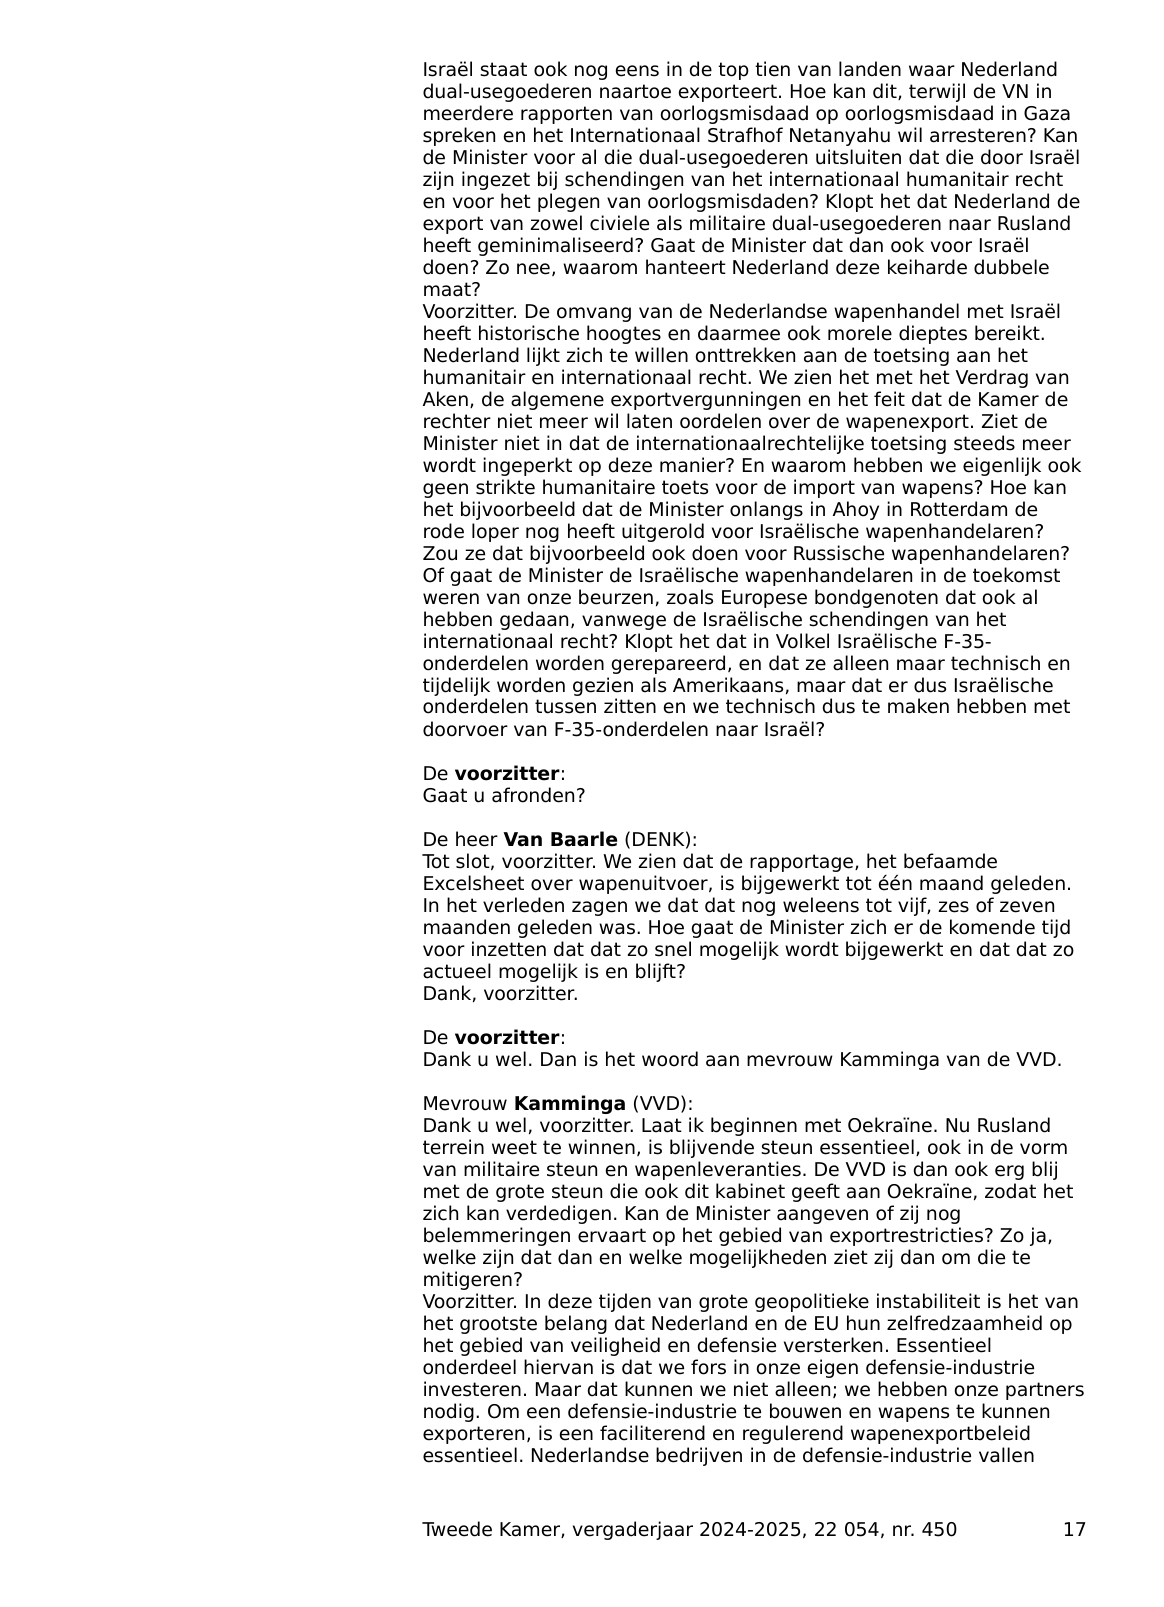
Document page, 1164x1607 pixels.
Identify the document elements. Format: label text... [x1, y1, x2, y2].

text Israël staat ook nog eens in de top tien van landen waar Nederland dual-usegoederen naartoe exporteert. Hoe kan dit, terwijl de VN in meerdere rapporten van oorlogsmisdaad op oorlogsmisdaad in Gaza spreken en het Internationaal Strafhof Netanyahu wil arresteren? Kan de Minister voor al die dual-usegoederen uitsluiten dat die door Israël zijn ingezet bij schendingen van het internationaal humanitair recht en voor het plegen van oorlogsmisdaden? Klopt het dat Nederland de export van zowel civiele als militaire dual-usegoederen naar Rusland heeft geminimaliseerd? Gaat de Minister dat dan ook voor Israël doen? Zo nee, waarom hanteert Nederland deze keiharde dubbele maat? [422, 59, 1087, 301]
text Voorzitter. De omvang van de Nederlandse wapenhandel met Israël heeft historische hoogtes en daarmee ook morele dieptes bereikt. Nederland lijkt zich te willen onttrekken aan de toetsing aan het humanitair en internationaal recht. We zien het met het Verdrag van Aken, de algemene exportvergunningen en het feit dat de Kamer de rechter niet meer wil laten oordelen over de wapenexport. Ziet de Minister niet in dat de internationaalrechtelijke toetsing steeds meer wordt ingeperkt op deze manier? En waarom hebben we eigenlijk ook geen strikte humanitaire toets voor de import van wapens? Hoe kan het bijvoorbeeld dat de Minister onlangs in Ahoy in Rotterdam de rode loper nog heeft uitgerold voor Israëlische wapenhandelaren? Zou ze dat bijvoorbeeld ook doen voor Russische wapenhandelaren? Of gaat de Minister de Israëlische wapenhandelaren in de toekomst weren van onze beurzen, zoals Europese bondgenoten dat ook al hebben gedaan, vanwege de Israëlische schendingen van het internationaal recht? Klopt het dat in Volkel Israëlische F-35-onderdelen worden gerepareerd, en dat ze alleen maar technisch en tijdelijk worden gezien als Amerikaans, maar dat er dus Israëlische onderdelen tussen zitten en we technisch dus te maken hebben met doorvoer van F-35-onderdelen naar Israël? [422, 301, 1087, 740]
text Dank, voorzitter. [422, 983, 1087, 1004]
text De heer Van Baarle (DENK): [422, 829, 1087, 851]
text Mevrouw Kamminga (VVD): [422, 1093, 1087, 1115]
text Gaat u afronden? [422, 784, 1087, 807]
text Dank u wel, voorzitter. Laat ik beginnen met Oekraïne. Nu Rusland terrein weet te winnen, is blijvende steun essentieel, ook in de vorm van militaire steun en wapenleveranties. De VVD is dan ook erg blij met de grote steun die ook dit kabinet geeft aan Oekraïne, zodat het zich kan verdedigen. Kan de Minister aangeven of zij nog belemmeringen ervaart op het gebied van exportrestricties? Zo ja, welke zijn dat dan en welke mogelijkheden ziet zij dan om die te mitigeren? [422, 1115, 1087, 1291]
text Voorzitter. In deze tijden van grote geopolitieke instabiliteit is het van het grootste belang dat Nederland en de EU hun zelfredzaamheid op het gebied van veiligheid en defensie versterken. Essentieel onderdeel hiervan is dat we fors in onze eigen defensie-industrie investeren. Maar dat kunnen we niet alleen; we hebben onze partners nodig. Om een defensie-industrie te bouwen en wapens te kunnen exporteren, is een faciliterend en regulerend wapenexportbeleid essentieel. Nederlandse bedrijven in de defensie-industrie vallen [422, 1291, 1087, 1467]
text Dank u wel. Dan is het woord aan mevrouw Kamminga van de VVD. [422, 1049, 1087, 1071]
text De voorzitter: [422, 1027, 1087, 1049]
text Tot slot, voorzitter. We zien dat de rapportage, het befaamde Excelsheet over wapenuitvoer, is bijgewerkt tot één maand geleden. In het verleden zagen we dat dat nog weleens tot vijf, zes of zeven maanden geleden was. Hoe gaat de Minister zich er de komende tijd voor inzetten dat dat zo snel mogelijk wordt bijgewerkt en dat dat zo actueel mogelijk is en blijft? [422, 851, 1087, 983]
text De voorzitter: [422, 763, 1087, 784]
